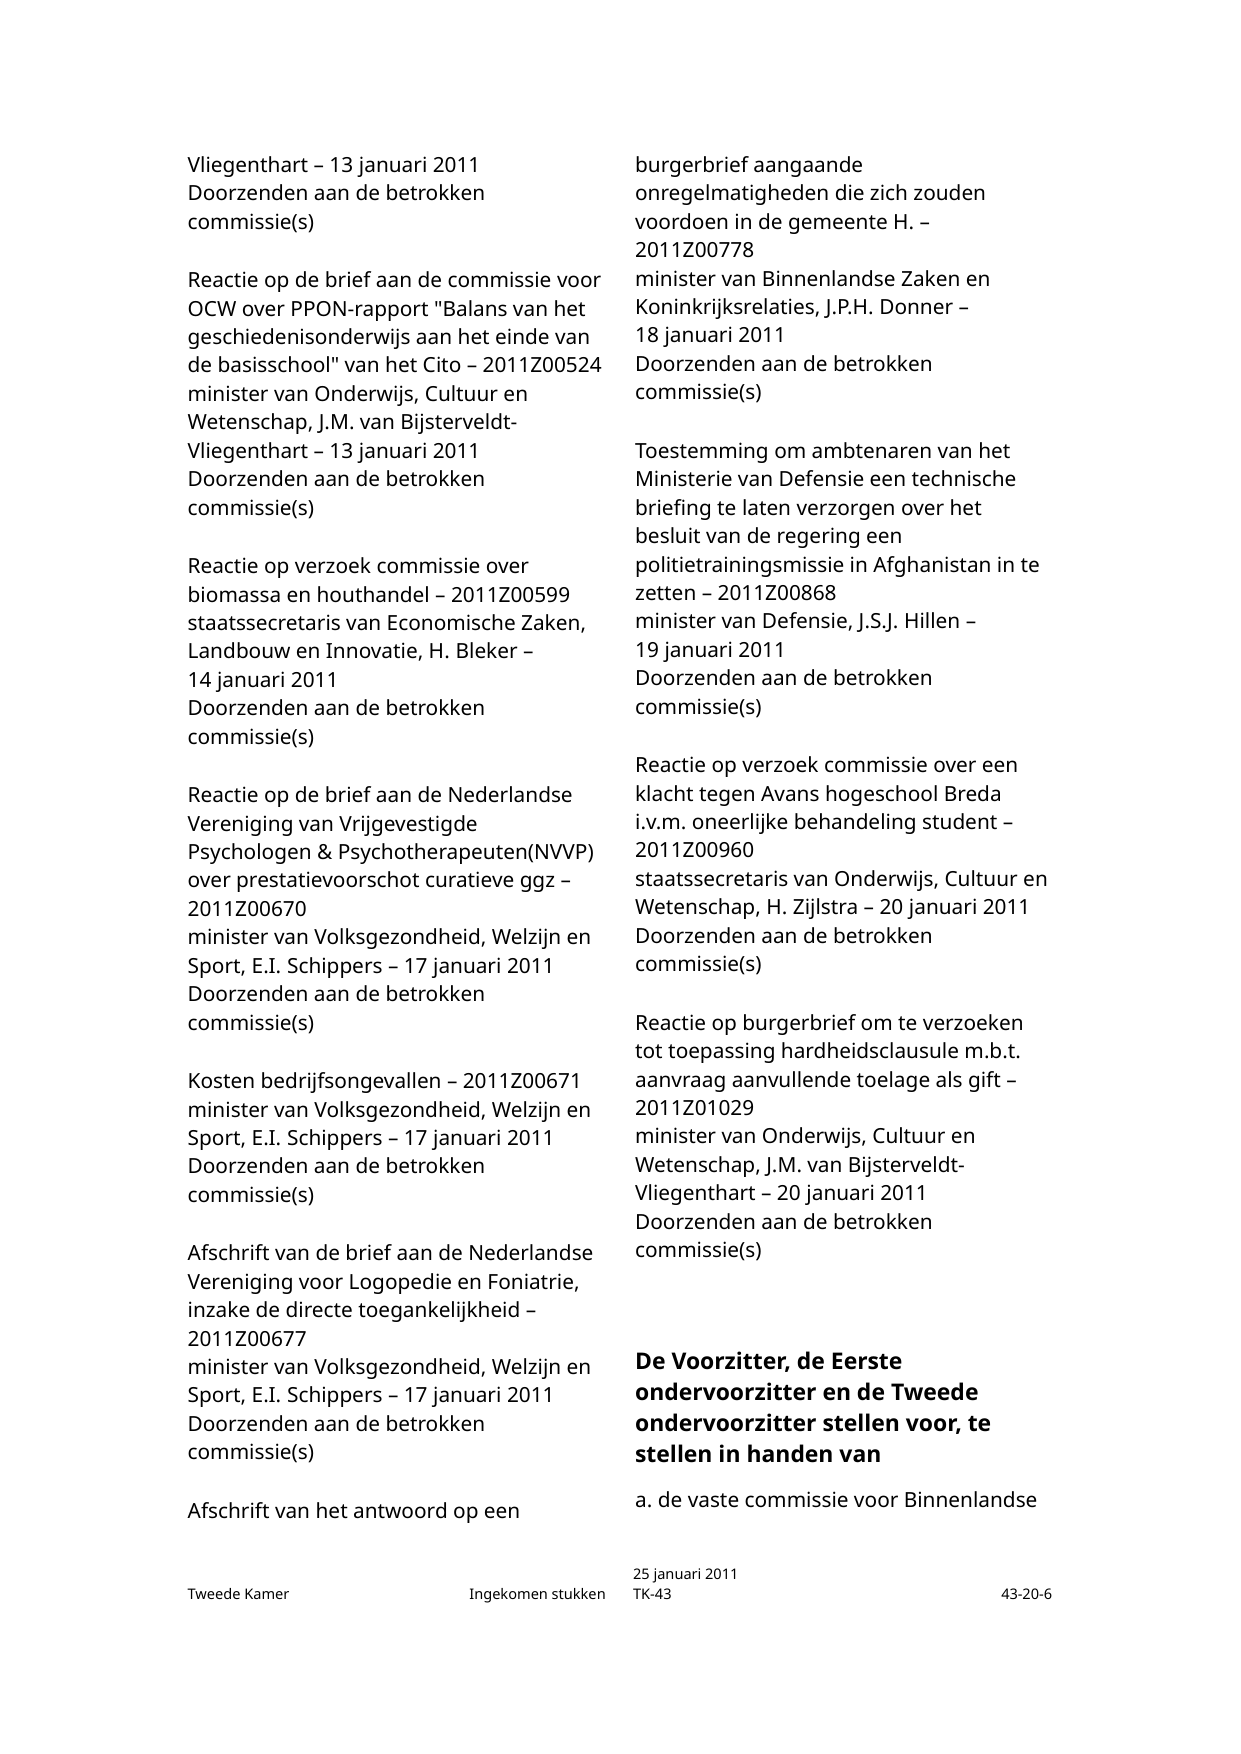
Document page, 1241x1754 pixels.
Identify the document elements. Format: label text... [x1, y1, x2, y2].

text Doorzenden aan de betrokken commissie(s) [635, 1207, 1053, 1264]
text Doorzenden aan de betrokken commissie(s) [635, 663, 1053, 720]
text burgerbrief aangaande onregelmatigheden die zich zouden voordoen in de gemeente H. – 2011Z00778 [635, 150, 1053, 264]
text Doorzenden aan de betrokken commissie(s) [187, 178, 605, 235]
text Doorzenden aan de betrokken commissie(s) [187, 979, 605, 1036]
text Doorzenden aan de betrokken commissie(s) [187, 464, 605, 521]
text Reactie op burgerbrief om te verzoeken tot toepassing hardheidsclausule m.b.t. aanvraag aanvullende toelage als gift – 2011Z01029 [635, 1008, 1053, 1122]
text Reactie op de brief aan de Nederlandse Vereniging van Vrijgevestigde Psychologen & Psychotherapeuten(NVVP) over prestatievoorschot curatieve ggz – 2011Z00670 [187, 780, 605, 922]
text minister van Volksgezondheid, Welzijn en Sport, E.I. Schippers – 17 januari 2011 [187, 1352, 605, 1409]
text Toestemming om ambtenaren van het Ministerie van Defensie een technische briefing te laten verzorgen over het besluit van de regering een politietrainingsmissie in Afghanistan in te zetten – 2011Z00868 [635, 436, 1053, 607]
text staatssecretaris van Onderwijs, Cultuur en Wetenschap, H. Zijlstra – 20 januari 2011 [635, 864, 1053, 921]
text Reactie op de brief aan de commissie voor OCW over PPON-rapport "Balans van het geschiedenisonderwijs aan het einde van de basisschool" van het Cito – 2011Z00524 [187, 265, 605, 379]
text minister van Onderwijs, Cultuur en Wetenschap, J.M. van Bijsterveldt-Vliegenthart – 13 januari 2011 [187, 379, 605, 464]
text Reactie op verzoek commissie over een klacht tegen Avans hogeschool Breda i.v.m. oneerlijke behandeling student – 2011Z00960 [635, 750, 1053, 864]
text minister van Volksgezondheid, Welzijn en Sport, E.I. Schippers – 17 januari 2011 [187, 922, 605, 979]
text Doorzenden aan de betrokken commissie(s) [635, 921, 1053, 978]
text minister van Volksgezondheid, Welzijn en Sport, E.I. Schippers – 17 januari 2011 [187, 1095, 605, 1152]
subtitle De Voorzitter, de Eerste ondervoorzitter en de Tweede ondervoorzitter stellen voor, te stellen in handen van [635, 1345, 1053, 1470]
text a. de vaste commissie voor Binnenlandse [635, 1485, 1053, 1513]
text  [635, 1294, 1053, 1322]
text Doorzenden aan de betrokken commissie(s) [187, 693, 605, 750]
text Doorzenden aan de betrokken commissie(s) [187, 1152, 605, 1208]
text Doorzenden aan de betrokken commissie(s) [187, 1409, 605, 1466]
text Reactie op verzoek commissie over biomassa en houthandel – 2011Z00599 [187, 551, 605, 608]
text Vliegenthart – 13 januari 2011 [187, 150, 605, 178]
text minister van Defensie, J.S.J. Hillen – 19 januari 2011 [635, 607, 1053, 663]
text Kosten bedrijfsongevallen – 2011Z00671 [187, 1066, 605, 1095]
text minister van Binnenlandse Zaken en Koninkrijksrelaties, J.P.H. Donner – 18 januari 2011 [635, 264, 1053, 349]
text Afschrift van de brief aan de Nederlandse Vereniging voor Logopedie en Foniatrie, inzake de directe toegankelijkheid – 2011Z00677 [187, 1238, 605, 1352]
text minister van Onderwijs, Cultuur en Wetenschap, J.M. van Bijsterveldt-Vliegenthart – 20 januari 2011 [635, 1122, 1053, 1207]
text Doorzenden aan de betrokken commissie(s) [635, 349, 1053, 406]
text Afschrift van het antwoord op een [187, 1496, 605, 1524]
text staatssecretaris van Economische Zaken, Landbouw en Innovatie, H. Bleker – 14 januari 2011 [187, 608, 605, 693]
